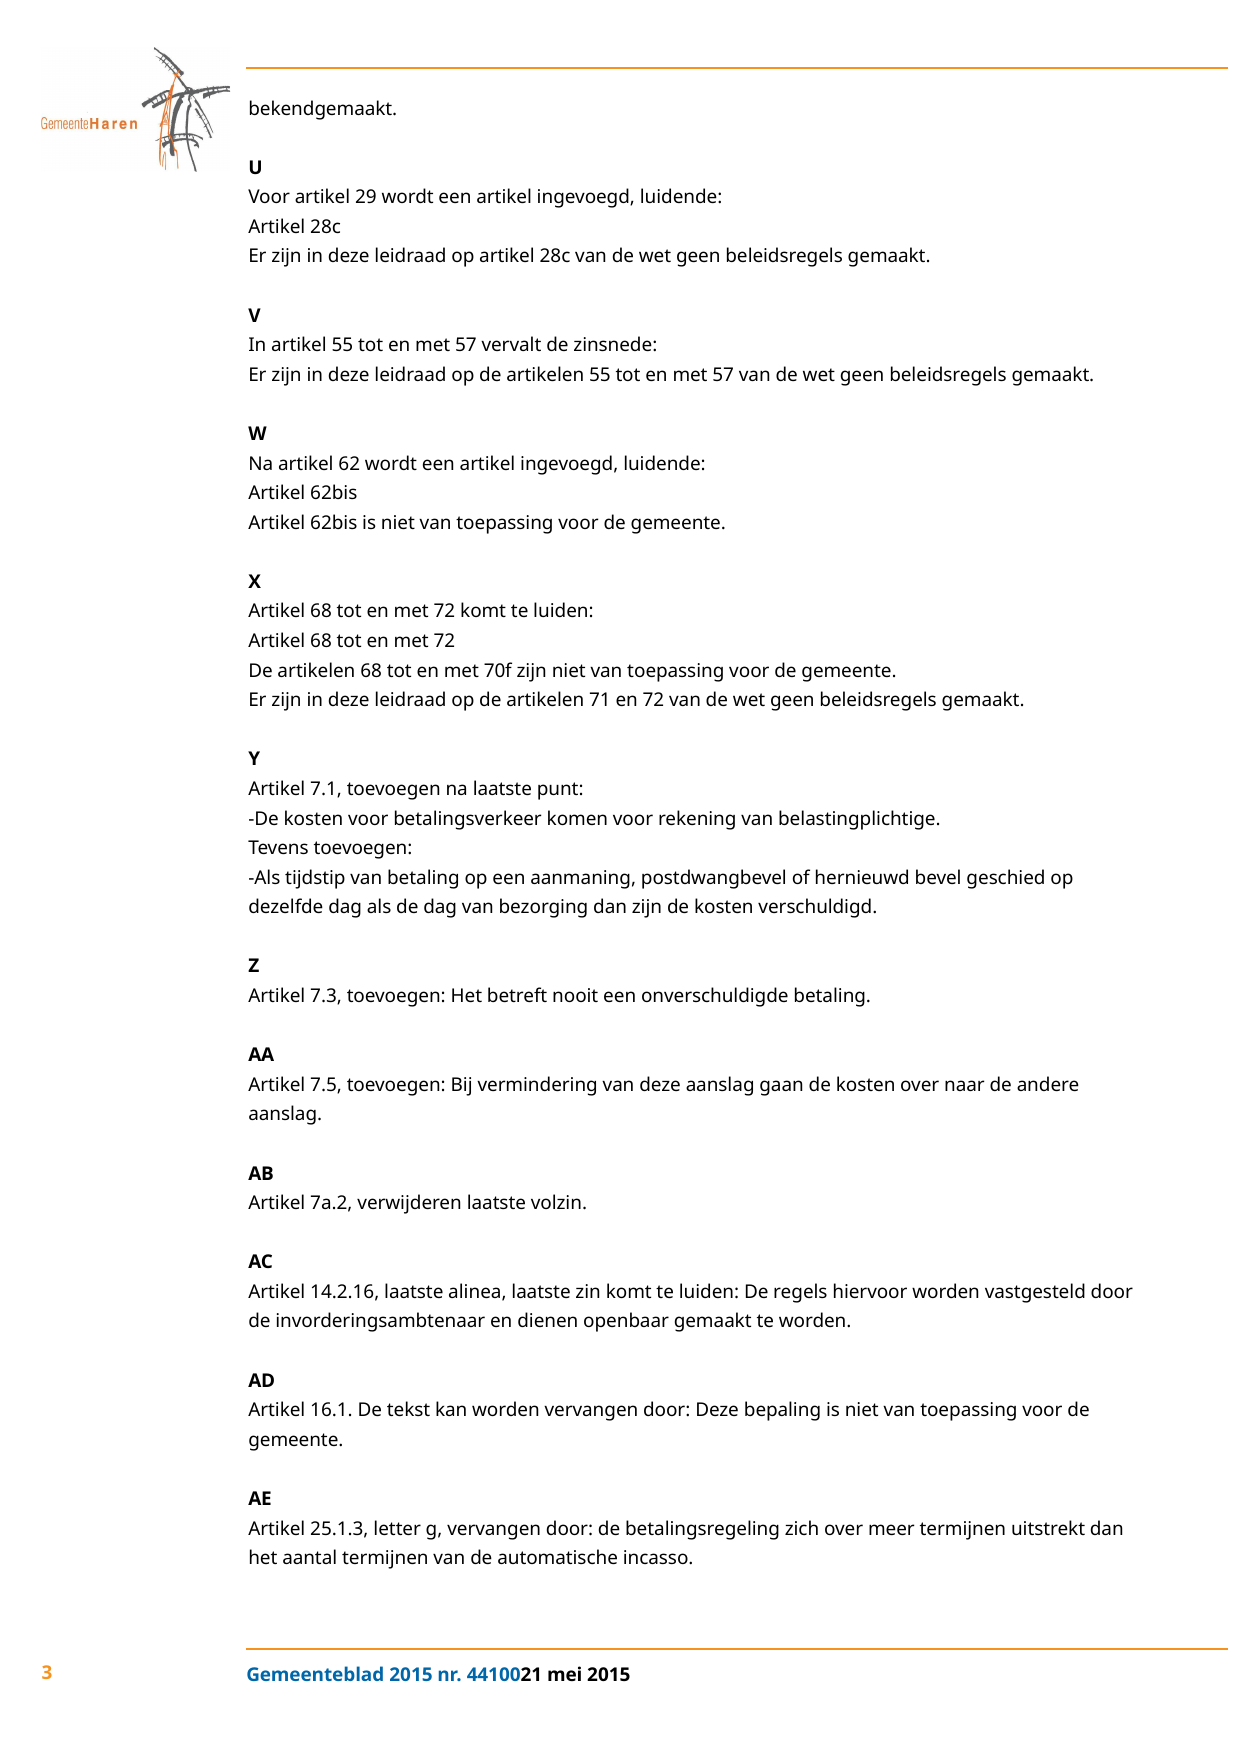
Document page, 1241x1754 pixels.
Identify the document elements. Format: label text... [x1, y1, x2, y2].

text Artikel 25.1.3, letter g, vervangen door: de betalingsregeling zich over meer termijnen uitstrekt dan het aantal termijnen van de automatische incasso. [248, 1515, 1152, 1570]
text W [248, 420, 1152, 446]
text In artikel 55 tot en met 57 vervalt de zinsnede: [248, 331, 1152, 357]
text Artikel 7a.2, verwijderen laatste volzin. [248, 1189, 1152, 1215]
text Artikel 7.1, toevoegen na laatste punt: [248, 775, 1152, 801]
text AD [248, 1367, 1152, 1393]
text Er zijn in deze leidraad op de artikelen 55 tot en met 57 van de wet geen beleidsregels gemaakt. [248, 361, 1152, 387]
text Artikel 68 tot en met 72 [248, 627, 1152, 653]
text bekendgemaakt. [248, 95, 1152, 121]
text V [248, 302, 1152, 328]
text Artikel 62bis [248, 479, 1152, 505]
text Er zijn in deze leidraad op de artikelen 71 en 72 van de wet geen beleidsregels gemaakt. [248, 686, 1152, 712]
text Artikel 16.1. De tekst kan worden vervangen door: Deze bepaling is niet van toepassing voor de gemeente. [248, 1396, 1152, 1452]
text X [248, 568, 1152, 594]
text Z [248, 953, 1152, 978]
text -Als tijdstip van betaling op een aanmaning, postdwangbevel of hernieuwd bevel geschied op dezelfde dag als de dag van bezorging dan zijn de kosten verschuldigd. [248, 864, 1152, 919]
text AA [248, 1041, 1152, 1067]
text Tevens toevoegen: [248, 834, 1152, 860]
text Y [248, 746, 1152, 771]
text Artikel 14.2.16, laatste alinea, laatste zin komt te luiden: De regels hiervoor worden vastgesteld door de invorderingsambtenaar en dienen openbaar gemaakt te worden. [248, 1278, 1152, 1333]
text -De kosten voor betalingsverkeer komen voor rekening van belastingplichtige. [248, 805, 1152, 831]
picture [41, 47, 231, 172]
text Artikel 62bis is niet van toepassing voor de gemeente. [248, 509, 1152, 535]
text De artikelen 68 tot en met 70f zijn niet van toepassing voor de gemeente. [248, 657, 1152, 683]
text Voor artikel 29 wordt een artikel ingevoegd, luidende: [248, 183, 1152, 209]
text AB [248, 1160, 1152, 1186]
text Na artikel 62 wordt een artikel ingevoegd, luidende: [248, 450, 1152, 476]
text U [248, 154, 1152, 180]
text Artikel 7.3, toevoegen: Het betreft nooit een onverschuldigde betaling. [248, 982, 1152, 1008]
text Artikel 68 tot en met 72 komt te luiden: [248, 598, 1152, 623]
text Artikel 28c [248, 213, 1152, 239]
text Er zijn in deze leidraad op artikel 28c van de wet geen beleidsregels gemaakt. [248, 243, 1152, 268]
text AC [248, 1248, 1152, 1274]
text AE [248, 1485, 1152, 1511]
text Artikel 7.5, toevoegen: Bij vermindering van deze aanslag gaan de kosten over naar de andere aanslag. [248, 1071, 1152, 1126]
